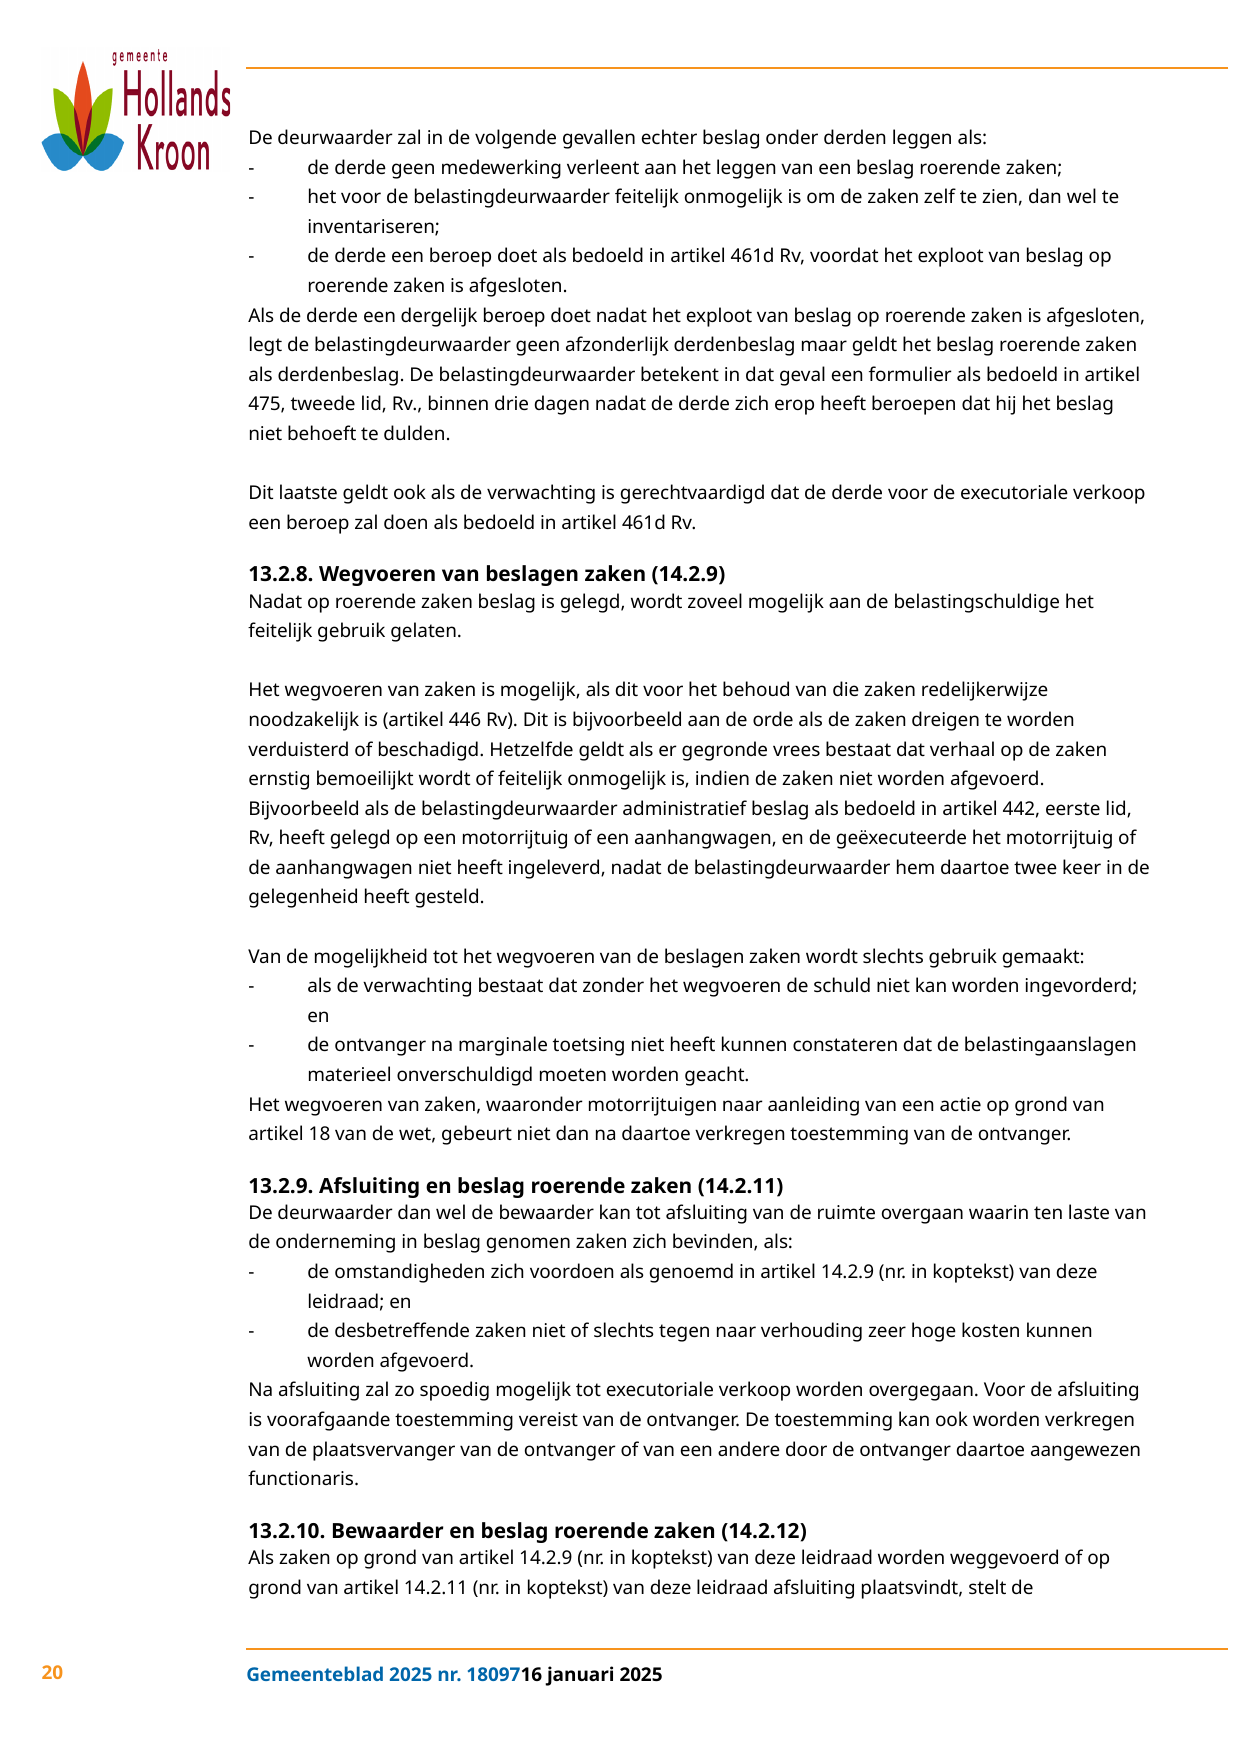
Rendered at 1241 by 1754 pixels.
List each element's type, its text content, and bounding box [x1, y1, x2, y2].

list de desbetreffende zaken niet of slechts tegen naar verhouding zeer hoge kosten kunnen worden afgevoerd. [248, 1317, 1152, 1373]
picture [41, 47, 231, 172]
text 13.2.10. Bewaarder en beslag roerende zaken (14.2.12) [248, 1516, 1152, 1544]
text 13.2.8. Wegvoeren van beslagen zaken (14.2.9) [248, 559, 1152, 588]
text Het wegvoeren van zaken is mogelijk, als dit voor het behoud van die zaken redelijkerwijze noodzakelijk is (artikel 446 Rv). Dit is bijvoorbeeld aan de orde als de zaken dreigen te worden verduisterd of beschadigd. Hetzelfde geldt als er gegronde vrees bestaat dat verhaal op de zaken ernstig bemoeilijkt wordt of feitelijk onmogelijk is, indien de zaken niet worden afgevoerd. Bijvoorbeeld als de belastingdeurwaarder administratief beslag als bedoeld in artikel 442, eerste lid, Rv, heeft gelegd op een motorrijtuig of een aanhangwagen, en de geëxecuteerde het motorrijtuig of de aanhangwagen niet heeft ingeleverd, nadat de belastingdeurwaarder hem daartoe twee keer in de gelegenheid heeft gesteld. [248, 677, 1152, 909]
text Na afsluiting zal zo spoedig mogelijk tot executoriale verkoop worden overgegaan. Voor de afsluiting is voorafgaande toestemming vereist van de ontvanger. De toestemming kan ook worden verkregen van de plaatsvervanger van de ontvanger of van een andere door de ontvanger daartoe aangewezen functionaris. [248, 1377, 1152, 1491]
list het voor de belastingdeurwaarder feitelijk onmogelijk is om de zaken zelf te zien, dan wel te inventariseren; [248, 183, 1152, 239]
text Als zaken op grond van artikel 14.2.9 (nr. in koptekst) van deze leidraad worden weggevoerd of op grond van artikel 14.2.11 (nr. in koptekst) van deze leidraad afsluiting plaatsvindt, stelt de [248, 1544, 1152, 1599]
list de derde een beroep doet als bedoeld in artikel 461d Rv, voordat het exploot van beslag op roerende zaken is afgesloten. [248, 243, 1152, 298]
text Nadat op roerende zaken beslag is gelegd, wordt zoveel mogelijk aan de belastingschuldige het feitelijk gebruik gelaten. [248, 588, 1152, 643]
text Als de derde een dergelijk beroep doet nadat het exploot van beslag op roerende zaken is afgesloten, legt de belastingdeurwaarder geen afzonderlijk derdenbeslag maar geldt het beslag roerende zaken als derdenbeslag. De belastingdeurwaarder betekent in dat geval een formulier als bedoeld in artikel 475, tweede lid, Rv., binnen drie dagen nadat de derde zich erop heeft beroepen dat hij het beslag niet behoeft te dulden. [248, 302, 1152, 446]
text Van de mogelijkheid tot het wegvoeren van de beslagen zaken wordt slechts gebruik gemaakt: [248, 943, 1152, 968]
text De deurwaarder dan wel de bewaarder kan tot afsluiting van de ruimte overgaan waarin ten laste van de onderneming in beslag genomen zaken zich bevinden, als: [248, 1199, 1152, 1254]
text De deurwaarder zal in de volgende gevallen echter beslag onder derden leggen als: [248, 124, 1152, 150]
text Dit laatste geldt ook als de verwachting is gerechtvaardigd dat de derde voor de executoriale verkoop een beroep zal doen als bedoeld in artikel 461d Rv. [248, 479, 1152, 535]
list de ontvanger na marginale toetsing niet heeft kunnen constateren dat de belastingaanslagen materieel onverschuldigd moeten worden geacht. [248, 1032, 1152, 1087]
list de omstandigheden zich voordoen als genoemd in artikel 14.2.9 (nr. in koptekst) van deze leidraad; en [248, 1258, 1152, 1314]
text Het wegvoeren van zaken, waaronder motorrijtuigen naar aanleiding van een actie op grond van artikel 18 van de wet, gebeurt niet dan na daartoe verkregen toestemming van de ontvanger. [248, 1091, 1152, 1146]
list de derde geen medewerking verleent aan het leggen van een beslag roerende zaken; [248, 154, 1152, 180]
text 13.2.9. Afsluiting en beslag roerende zaken (14.2.11) [248, 1171, 1152, 1199]
list als de verwachting bestaat dat zonder het wegvoeren de schuld niet kan worden ingevorderd; en [248, 972, 1152, 1028]
